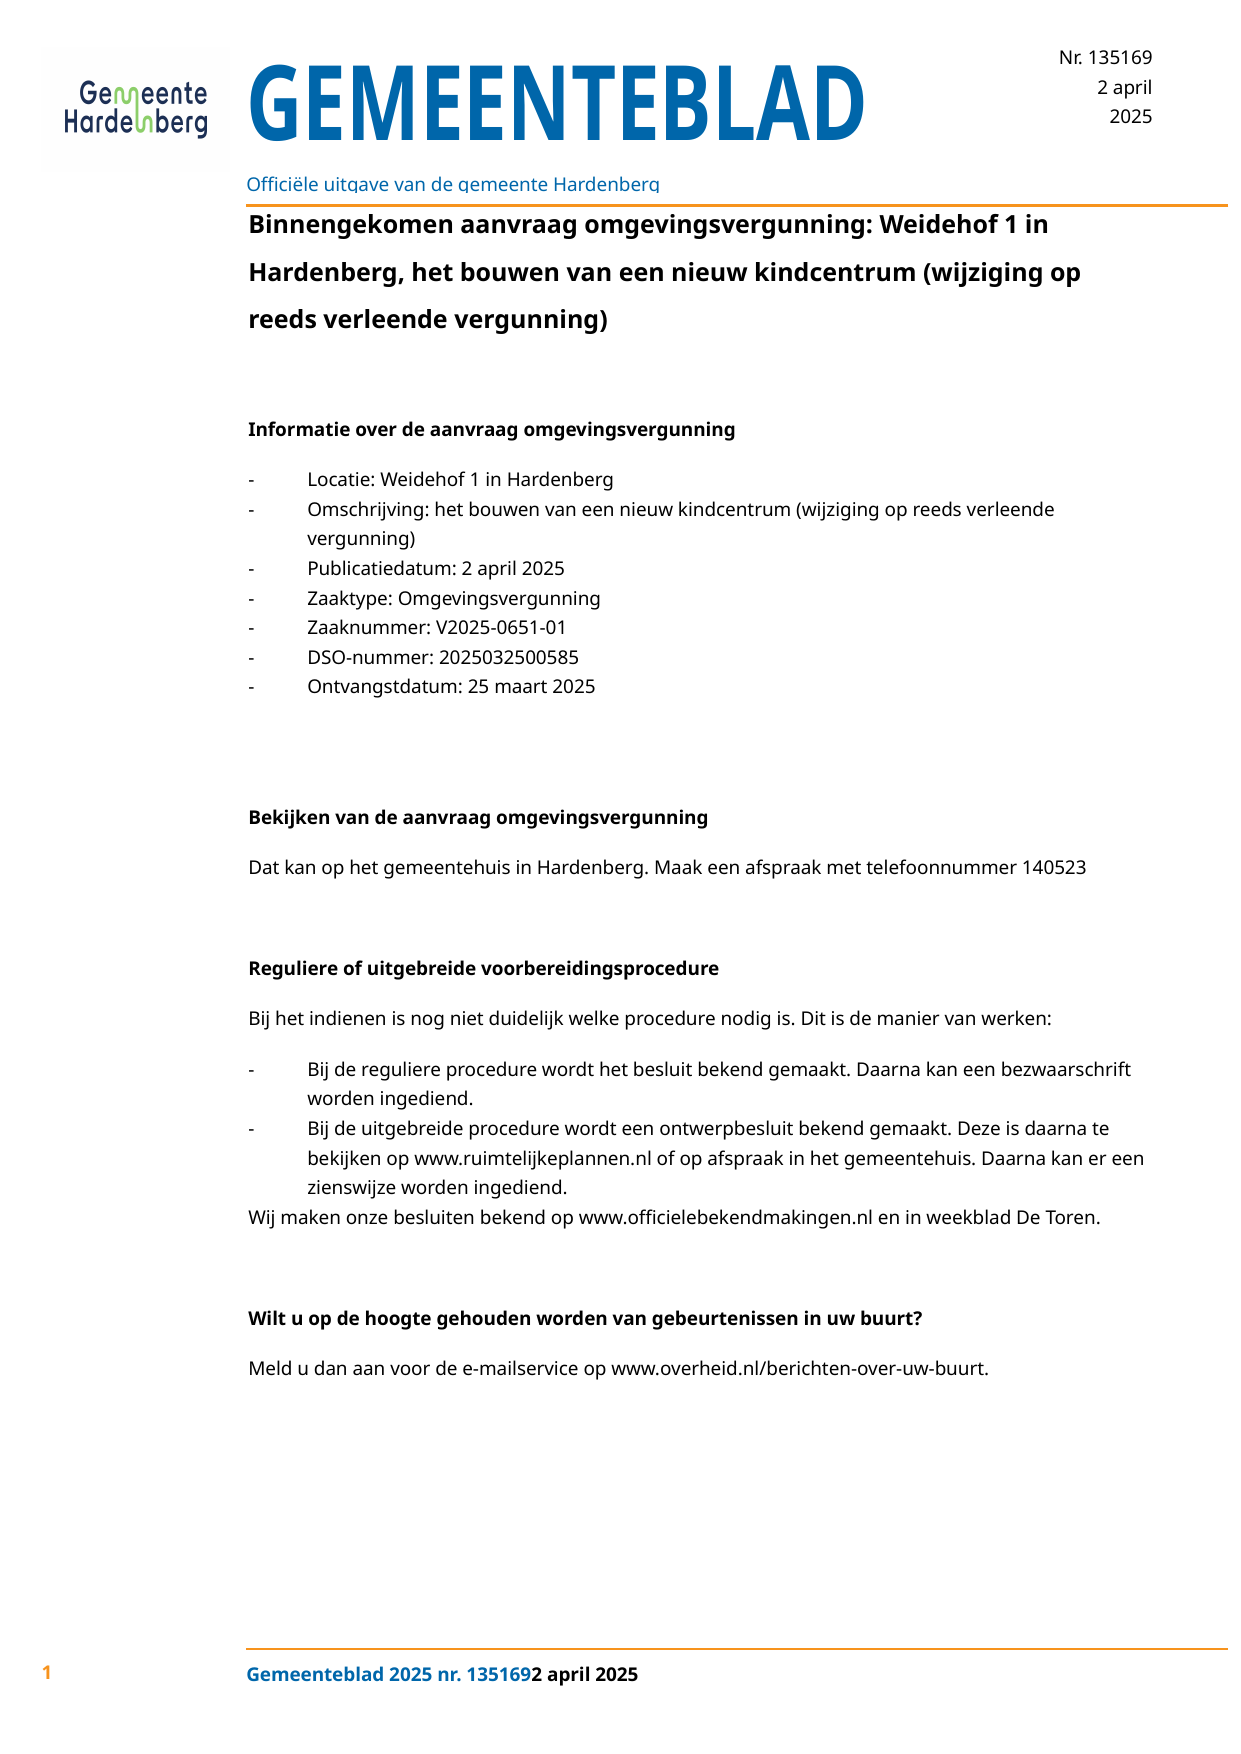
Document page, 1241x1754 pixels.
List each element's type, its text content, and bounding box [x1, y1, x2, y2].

list Zaaknummer: V2025-0651-01 [248, 614, 1152, 640]
text Binnengekomen aanvraag omgevingsvergunning: Weidehof 1 in Hardenberg, het bouwen van een nieuw kindcentrum (wijziging op reeds verleende vergunning) [248, 207, 1152, 336]
text Bekijken van de aanvraag omgevingsvergunning [248, 804, 1152, 829]
list Ontvangstdatum: 25 maart 2025 [248, 673, 1152, 699]
text Dat kan op het gemeentehuis in Hardenberg. Maak een afspraak met telefoonnummer 140523 [248, 854, 1152, 880]
list Bij de uitgebreide procedure wordt een ontwerpbesluit bekend gemaakt. Deze is daarna te bekijken op www.ruimtelijkeplannen.nl of op afspraak in het gemeentehuis. Daarna kan er een zienswijze worden ingediend. [248, 1115, 1152, 1200]
text Meld u dan aan voor de e-mailservice op www.overheid.nl/berichten-over-uw-buurt. [248, 1355, 1152, 1381]
list Omschrijving: het bouwen van een nieuw kindcentrum (wijziging op reeds verleende vergunning) [248, 496, 1152, 551]
list Zaaktype: Omgevingsvergunning [248, 585, 1152, 610]
text Reguliere of uitgebreide voorbereidingsprocedure [248, 955, 1152, 981]
list Locatie: Weidehof 1 in Hardenberg [248, 466, 1152, 492]
picture [41, 47, 231, 172]
list DSO-nummer: 2025032500585 [248, 644, 1152, 669]
text Informatie over de aanvraag omgevingsvergunning [248, 416, 1152, 442]
list Publicatiedatum: 2 april 2025 [248, 555, 1152, 581]
list Bij de reguliere procedure wordt het besluit bekend gemaakt. Daarna kan een bezwaarschrift worden ingediend. [248, 1056, 1152, 1111]
text Bij het indienen is nog niet duidelijk welke procedure nodig is. Dit is de manier van werken: [248, 1006, 1152, 1031]
text Wij maken onze besluiten bekend op www.officielebekendmakingen.nl en in weekblad De Toren. [248, 1204, 1152, 1229]
text Wilt u op de hoogte gehouden worden van gebeurtenissen in uw buurt? [248, 1305, 1152, 1330]
